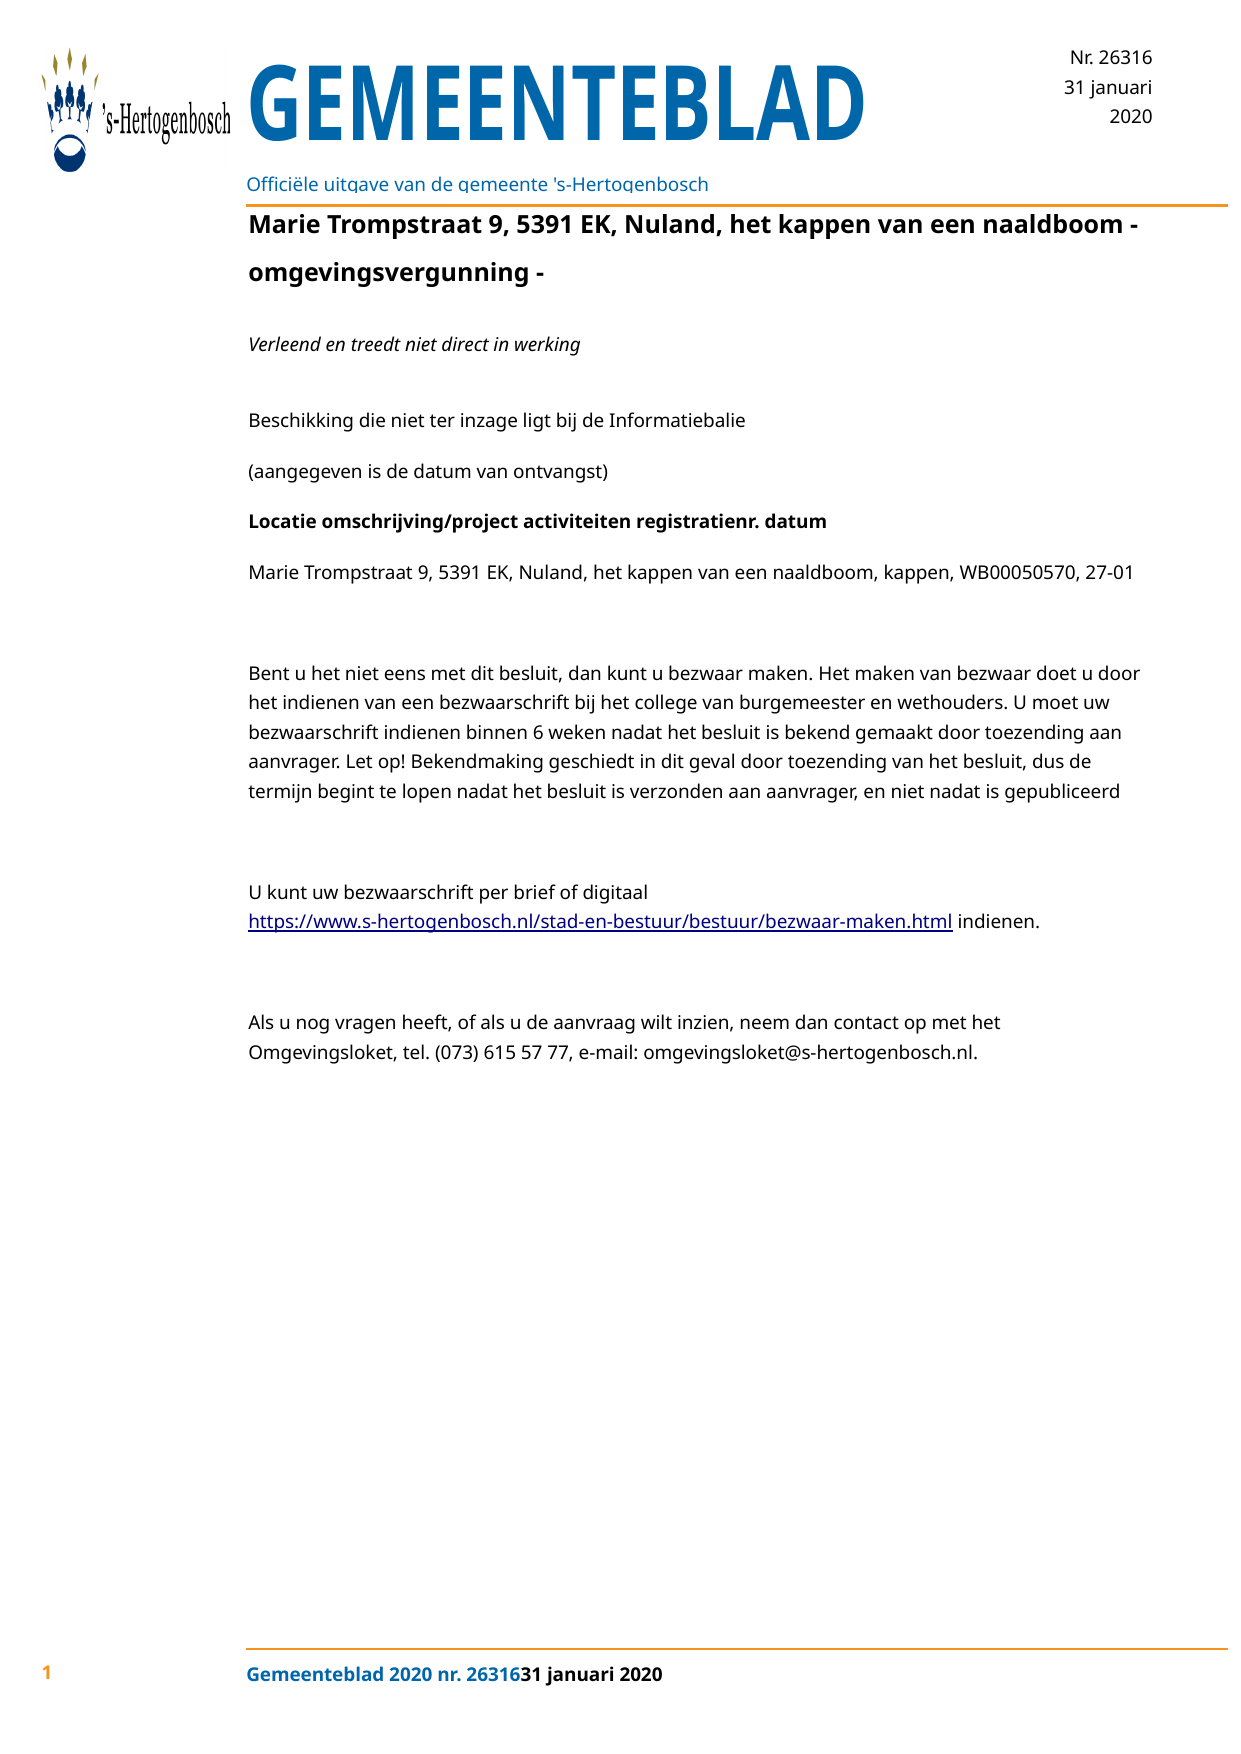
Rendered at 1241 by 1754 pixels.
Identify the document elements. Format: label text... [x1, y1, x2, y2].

picture [41, 47, 231, 172]
text Marie Trompstraat 9, 5391 EK, Nuland, het kappen van een naaldboom - omgevingsvergunning - [248, 207, 1152, 288]
text U kunt uw bezwaarschrift per brief of digitaal https://www.s-hertogenbosch.nl/stad-en-bestuur/bestuur/bezwaar-maken.html indienen. [248, 879, 1152, 934]
text Locatie omschrijving/project activiteiten registratienr. datum [248, 508, 1152, 534]
text Marie Trompstraat 9, 5391 EK, Nuland, het kappen van een naaldboom, kappen, WB00050570, 27-01 [248, 559, 1152, 584]
text Verleend en treedt niet direct in werking [248, 331, 1152, 357]
text (aangegeven is de datum van ontvangst) [248, 458, 1152, 484]
text Beschikking die niet ter inzage ligt bij de Informatiebalie [248, 408, 1152, 433]
text Als u nog vragen heeft, of als u de aanvraag wilt inzien, neem dan contact op met het Omgevingsloket, tel. (073) 615 57 77, e-mail: omgevingsloket@s-hertogenbosch.nl. [248, 1009, 1152, 1064]
text Bent u het niet eens met dit besluit, dan kunt u bezwaar maken. Het maken van bezwaar doet u door het indienen van een bezwaarschrift bij het college van burgemeester en wethouders. U moet uw bezwaarschrift indienen binnen 6 weken nadat het besluit is bekend gemaakt door toezending aan aanvrager. Let op! Bekendmaking geschiedt in dit geval door toezending van het besluit, dus de termijn begint te lopen nadat het besluit is verzonden aan aanvrager, en niet nadat is gepubliceerd [248, 660, 1152, 804]
